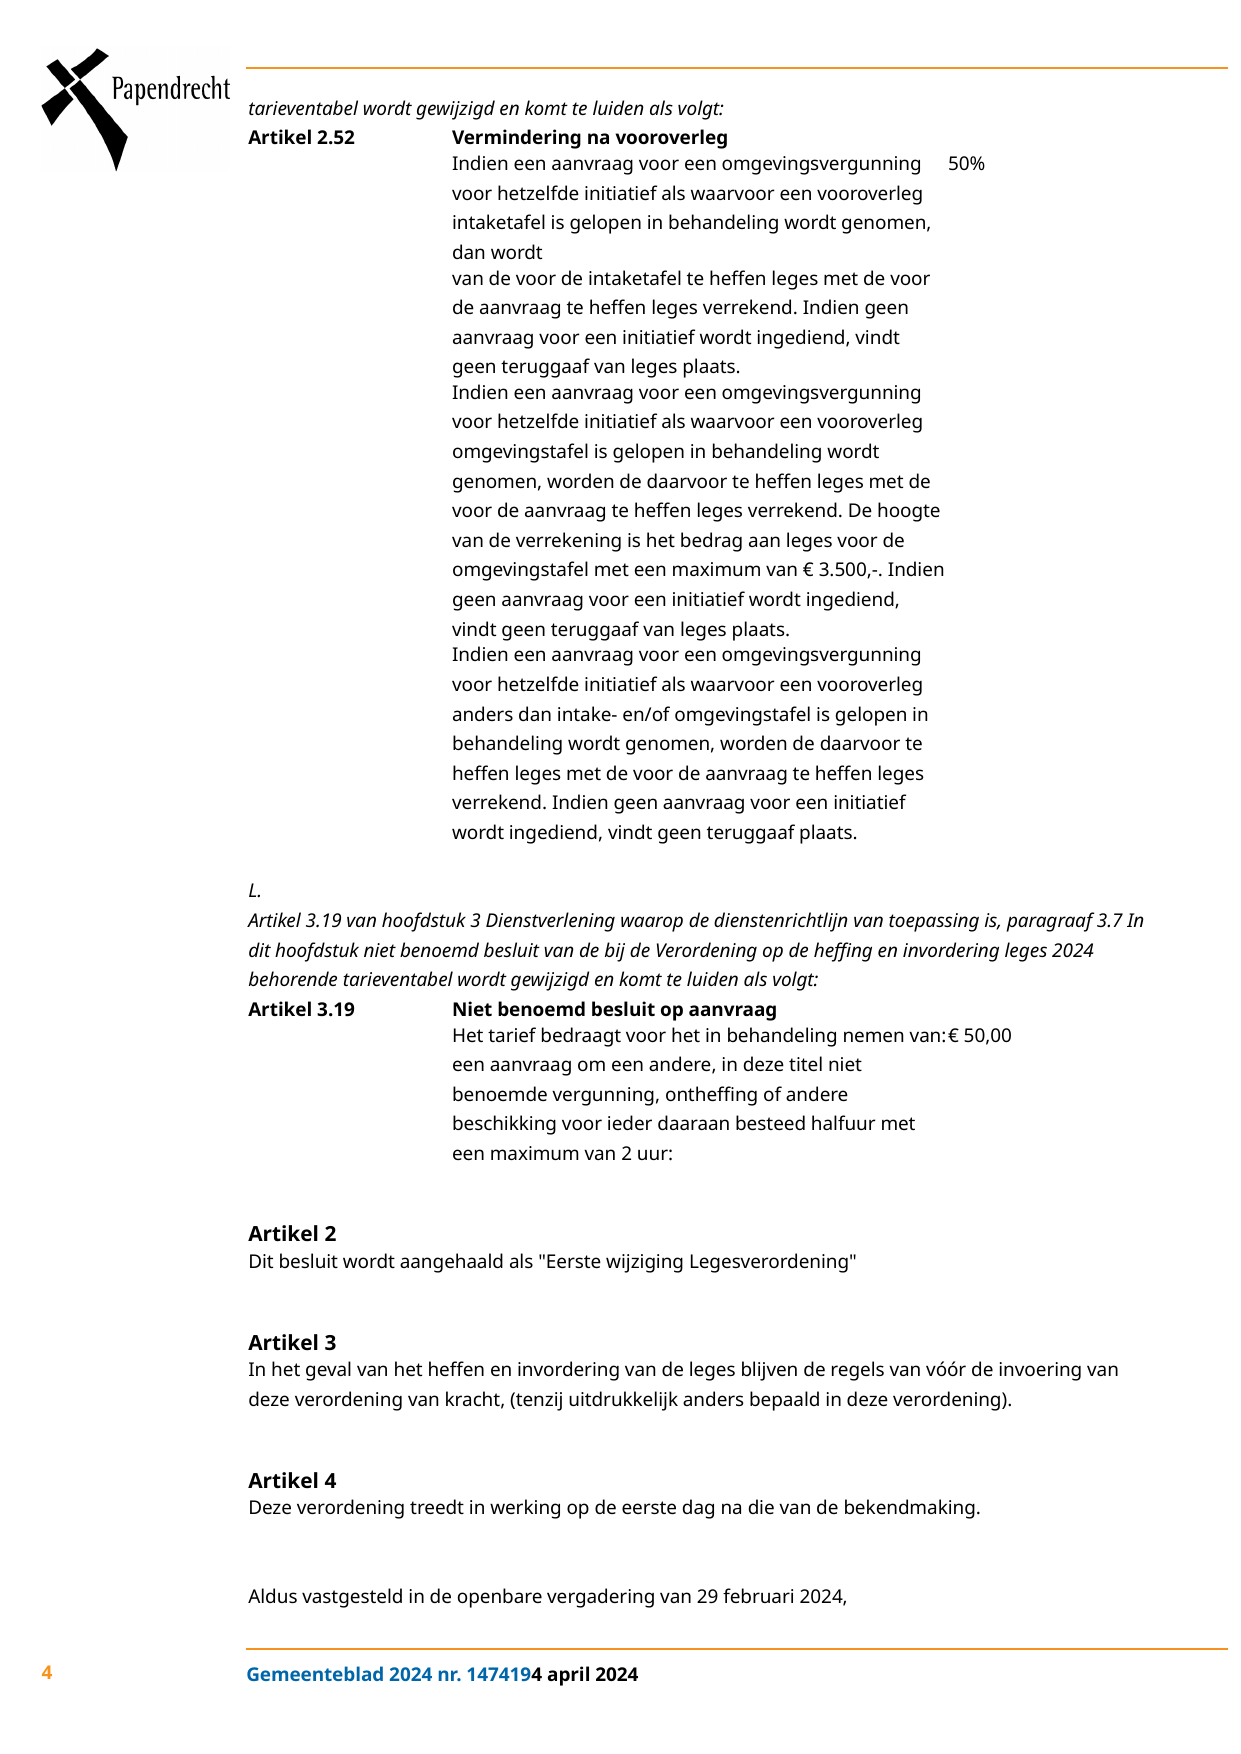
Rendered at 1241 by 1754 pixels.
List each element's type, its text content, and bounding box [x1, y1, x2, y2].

table_cell [248, 1022, 452, 1166]
table_cell [248, 379, 452, 642]
table_cell [948, 642, 1152, 845]
text Artikel 3.19 van hoofdstuk 3 Dienstverlening waarop de dienstenrichtlijn van toepassing is, paragraaf 3.7 In dit hoofdstuk niet benoemd besluit van de bij de Verordening op de heffing en invordering leges 2024 behorende tarieventabel wordt gewijzigd en komt te luiden als volgt: [248, 907, 1152, 992]
table_cell [248, 265, 452, 379]
text Dit besluit wordt aangehaald als "Eerste wijziging Legesverordening" [248, 1248, 1152, 1274]
text Deze verordening treedt in werking op de eerste dag na die van de bekendmaking. [248, 1494, 1152, 1520]
table_header Artikel 3.19 [248, 996, 452, 1022]
table_cell Het tarief bedraagt voor het in behandeling nemen van: een aanvraag om een andere, in deze titel niet benoemde vergunning, ontheffing of andere beschikking voor ieder daaraan besteed halfuur met een maximum van 2 uur: [452, 1022, 948, 1166]
text Artikel 2 [248, 1219, 1152, 1248]
table_header Vermindering na vooroverleg [452, 125, 948, 150]
table_cell € 50,00 [948, 1022, 1152, 1166]
picture [41, 47, 231, 172]
table_cell Indien een aanvraag voor een omgevingsvergunning voor hetzelfde initiatief als waarvoor een vooroverleg anders dan intake- en/of omgevingstafel is gelopen in behandeling wordt genomen, worden de daarvoor te heffen leges met de voor de aanvraag te heffen leges verrekend. Indien geen aanvraag voor een initiatief wordt ingediend, vindt geen teruggaaf plaats. [452, 642, 948, 845]
table_header [948, 125, 1152, 150]
table_cell [248, 642, 452, 845]
table_cell 50% [948, 150, 1152, 265]
text Artikel 4 [248, 1466, 1152, 1494]
table_header Niet benoemd besluit op aanvraag [452, 996, 948, 1022]
text L. [248, 878, 1152, 903]
table_cell [948, 379, 1152, 642]
table_cell [248, 150, 452, 265]
table_cell van de voor de intaketafel te heffen leges met de voor de aanvraag te heffen leges verrekend. Indien geen aanvraag voor een initiatief wordt ingediend, vindt geen teruggaaf van leges plaats. [452, 265, 948, 379]
table_header Artikel 2.52 [248, 125, 452, 150]
table_cell [948, 265, 1152, 379]
text Artikel 3 [248, 1328, 1152, 1356]
text Aldus vastgesteld in de openbare vergadering van 29 februari 2024, [248, 1583, 1152, 1609]
text tarieventabel wordt gewijzigd en komt te luiden als volgt: [248, 95, 1152, 121]
table_cell Indien een aanvraag voor een omgevingsvergunning voor hetzelfde initiatief als waarvoor een vooroverleg intaketafel is gelopen in behandeling wordt genomen, dan wordt [452, 150, 948, 265]
text In het geval van het heffen en invordering van de leges blijven de regels van vóór de invoering van deze verordening van kracht, (tenzij uitdrukkelijk anders bepaald in deze verordening). [248, 1356, 1152, 1412]
table_cell Indien een aanvraag voor een omgevingsvergunning voor hetzelfde initiatief als waarvoor een vooroverleg omgevingstafel is gelopen in behandeling wordt genomen, worden de daarvoor te heffen leges met de voor de aanvraag te heffen leges verrekend. De hoogte van de verrekening is het bedrag aan leges voor de omgevingstafel met een maximum van € 3.500,-. Indien geen aanvraag voor een initiatief wordt ingediend, vindt geen teruggaaf van leges plaats. [452, 379, 948, 642]
table_header [948, 996, 1152, 1022]
